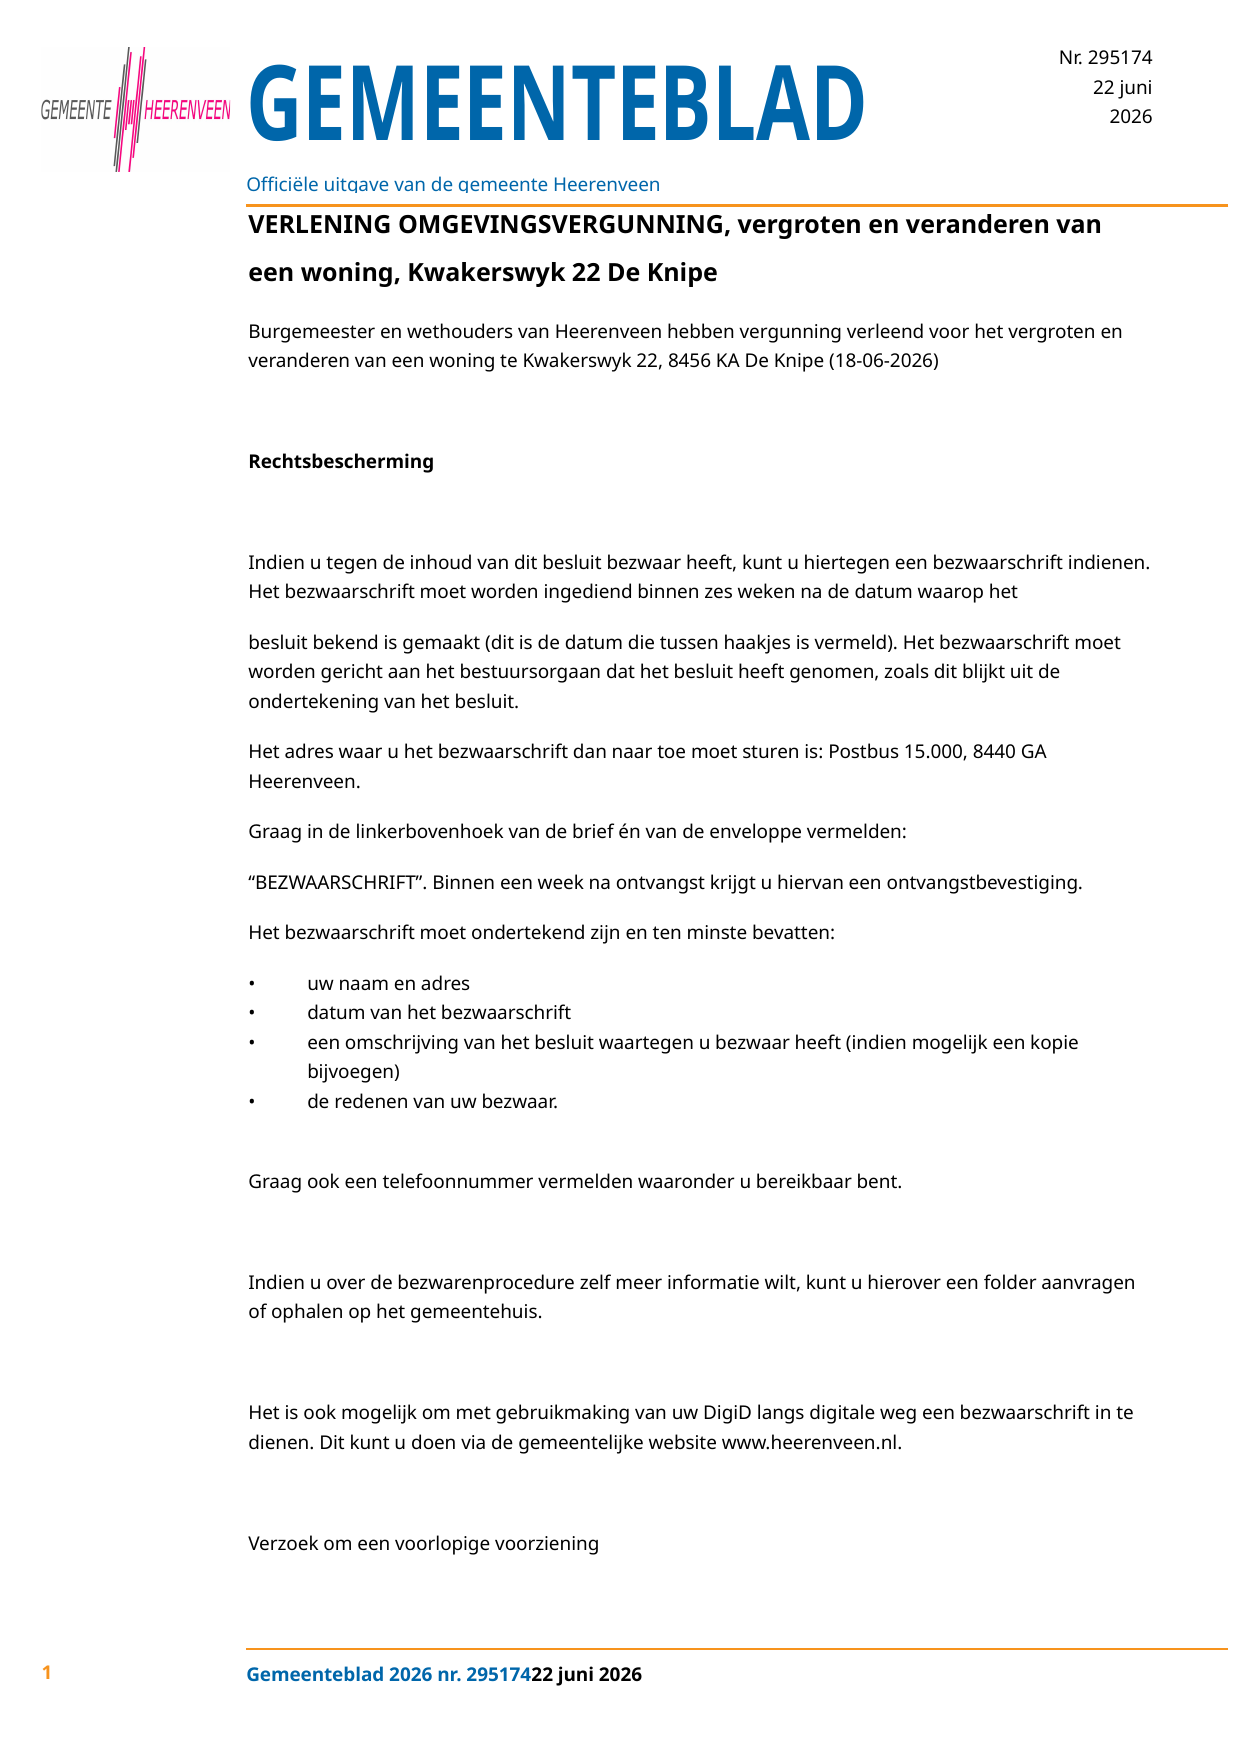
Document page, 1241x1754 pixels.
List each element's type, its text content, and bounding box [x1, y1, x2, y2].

text Graag ook een telefoonnummer vermelden waaronder u bereikbaar bent. [248, 1168, 1152, 1194]
list uw naam en adres [248, 970, 1152, 996]
text Verzoek om een voorlopige voorziening [248, 1530, 1152, 1556]
text Indien u tegen de inhoud van dit besluit bezwaar heeft, kunt u hiertegen een bezwaarschrift indienen. Het bezwaarschrift moet worden ingediend binnen zes weken na de datum waarop het [248, 549, 1152, 604]
text “BEZWAARSCHRIFT”. Binnen een week na ontvangst krijgt u hiervan een ontvangstbevestiging. [248, 869, 1152, 895]
text besluit bekend is gemaakt (dit is de datum die tussen haakjes is vermeld). Het bezwaarschrift moet worden gericht aan het bestuursorgaan dat het besluit heeft genomen, zoals dit blijkt uit de ondertekening van het besluit. [248, 629, 1152, 714]
text Indien u over de bezwarenprocedure zelf meer informatie wilt, kunt u hierover een folder aanvragen of ophalen op het gemeentehuis. [248, 1269, 1152, 1324]
list de redenen van uw bezwaar. [248, 1088, 1152, 1114]
text VERLENING OMGEVINGSVERGUNNING, vergroten en veranderen van een woning, Kwakerswyk 22 De Knipe [248, 207, 1152, 288]
text Het is ook mogelijk om met gebruikmaking van uw DigiD langs digitale weg een bezwaarschrift in te dienen. Dit kunt u doen via de gemeentelijke website www.heerenveen.nl. [248, 1399, 1152, 1455]
text Rechtsbescherming [248, 448, 1152, 474]
picture [41, 47, 231, 172]
text Burgemeester en wethouders van Heerenveen hebben vergunning verleend voor het vergroten en veranderen van een woning te Kwakerswyk 22, 8456 KA De Knipe (18-06-2026) [248, 318, 1152, 373]
text Graag in de linkerbovenhoek van de brief én van de enveloppe vermelden: [248, 819, 1152, 844]
list datum van het bezwaarschrift [248, 999, 1152, 1025]
text Het adres waar u het bezwaarschrift dan naar toe moet sturen is: Postbus 15.000, 8440 GA Heerenveen. [248, 739, 1152, 794]
text Het bezwaarschrift moet ondertekend zijn en ten minste bevatten: [248, 919, 1152, 945]
list een omschrijving van het besluit waartegen u bezwaar heeft (indien mogelijk een kopie bijvoegen) [248, 1029, 1152, 1084]
